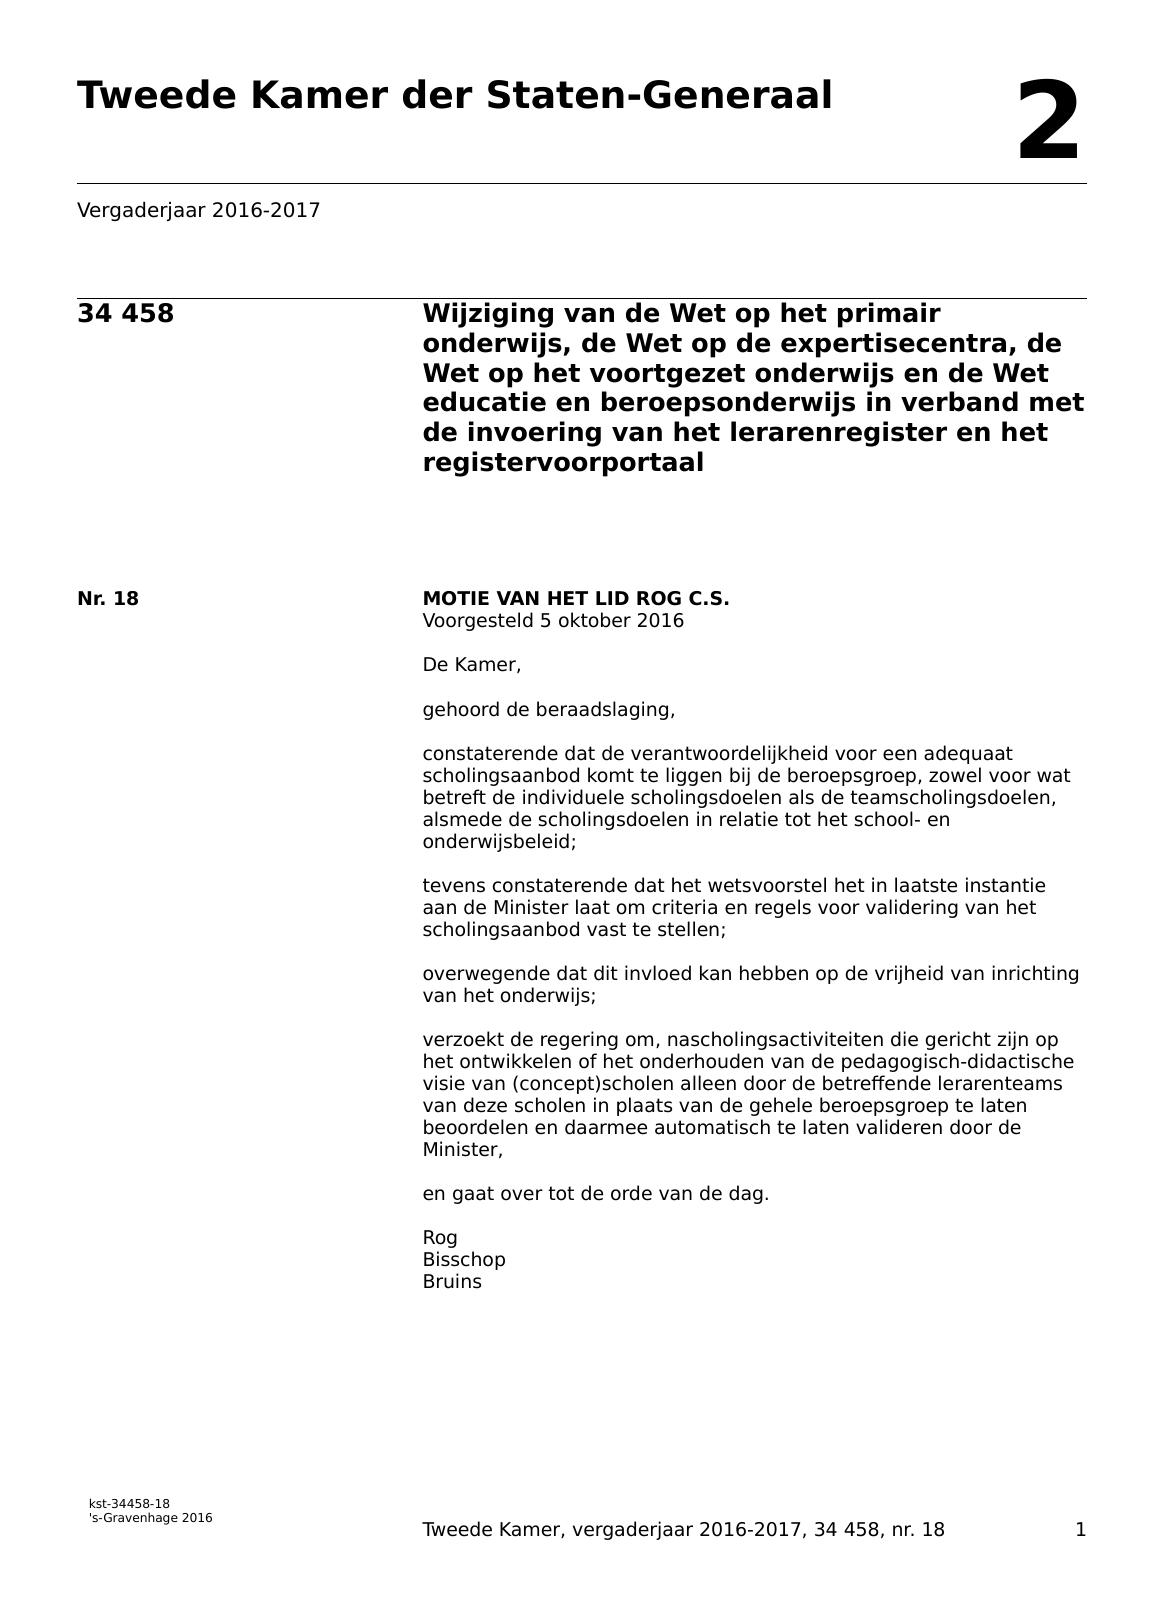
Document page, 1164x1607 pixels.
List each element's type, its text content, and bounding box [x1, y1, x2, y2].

text Bisschop [422, 1249, 1087, 1271]
text en gaat over tot de orde van de dag. [422, 1183, 1087, 1205]
text gehoord de beraadslaging, [422, 698, 1087, 720]
subtitle 34 458 Wijziging van de Wet op het primair onderwijs, de Wet op de expertisecentra, de Wet op het voortgezet onderwijs en de Wet educatie en beroepsonderwijs in verband met de invoering van het lerarenregister en het registervoorportaal [77, 299, 1087, 477]
text Bruins [422, 1271, 1087, 1293]
text Rog [422, 1227, 1087, 1249]
text De Kamer, [422, 654, 1087, 676]
subtitle Nr. 18 MOTIE VAN HET LID ROG C.S. [77, 588, 1087, 610]
table_cell Vergaderjaar 2016-2017 [77, 184, 1087, 298]
text constaterende dat de verantwoordelijkheid voor een adequaat scholingsaanbod komt te liggen bij de beroepsgroep, zowel voor wat betreft de individuele scholingsdoelen als de teamscholingsdoelen, alsmede de scholingsdoelen in relatie tot het school- en onderwijsbeleid; [422, 743, 1087, 852]
text 's-Gravenhage 2016 [88, 1511, 323, 1525]
text Voorgesteld 5 oktober 2016 [422, 610, 1087, 632]
text verzoekt de regering om, nascholingsactiviteiten die gericht zijn op het ontwikkelen of het onderhouden van de pedagogisch-didactische visie van (concept)scholen alleen door de betreffende lerarenteams van deze scholen in plaats van de gehele beroepsgroep te laten beoordelen en daarmee automatisch te laten valideren door de Minister, [422, 1029, 1087, 1161]
text tevens constaterende dat het wetsvoorstel het in laatste instantie aan de Minister laat om criteria en regels voor validering van het scholingsaanbod vast te stellen; [422, 875, 1087, 941]
text kst-34458-18 [88, 1497, 323, 1511]
text overwegende dat dit invloed kan hebben op de vrijheid van inrichting van het onderwijs; [422, 963, 1087, 1007]
table_header Tweede Kamer der Staten-Generaal [77, 59, 886, 183]
table_header 2 [886, 59, 1087, 183]
